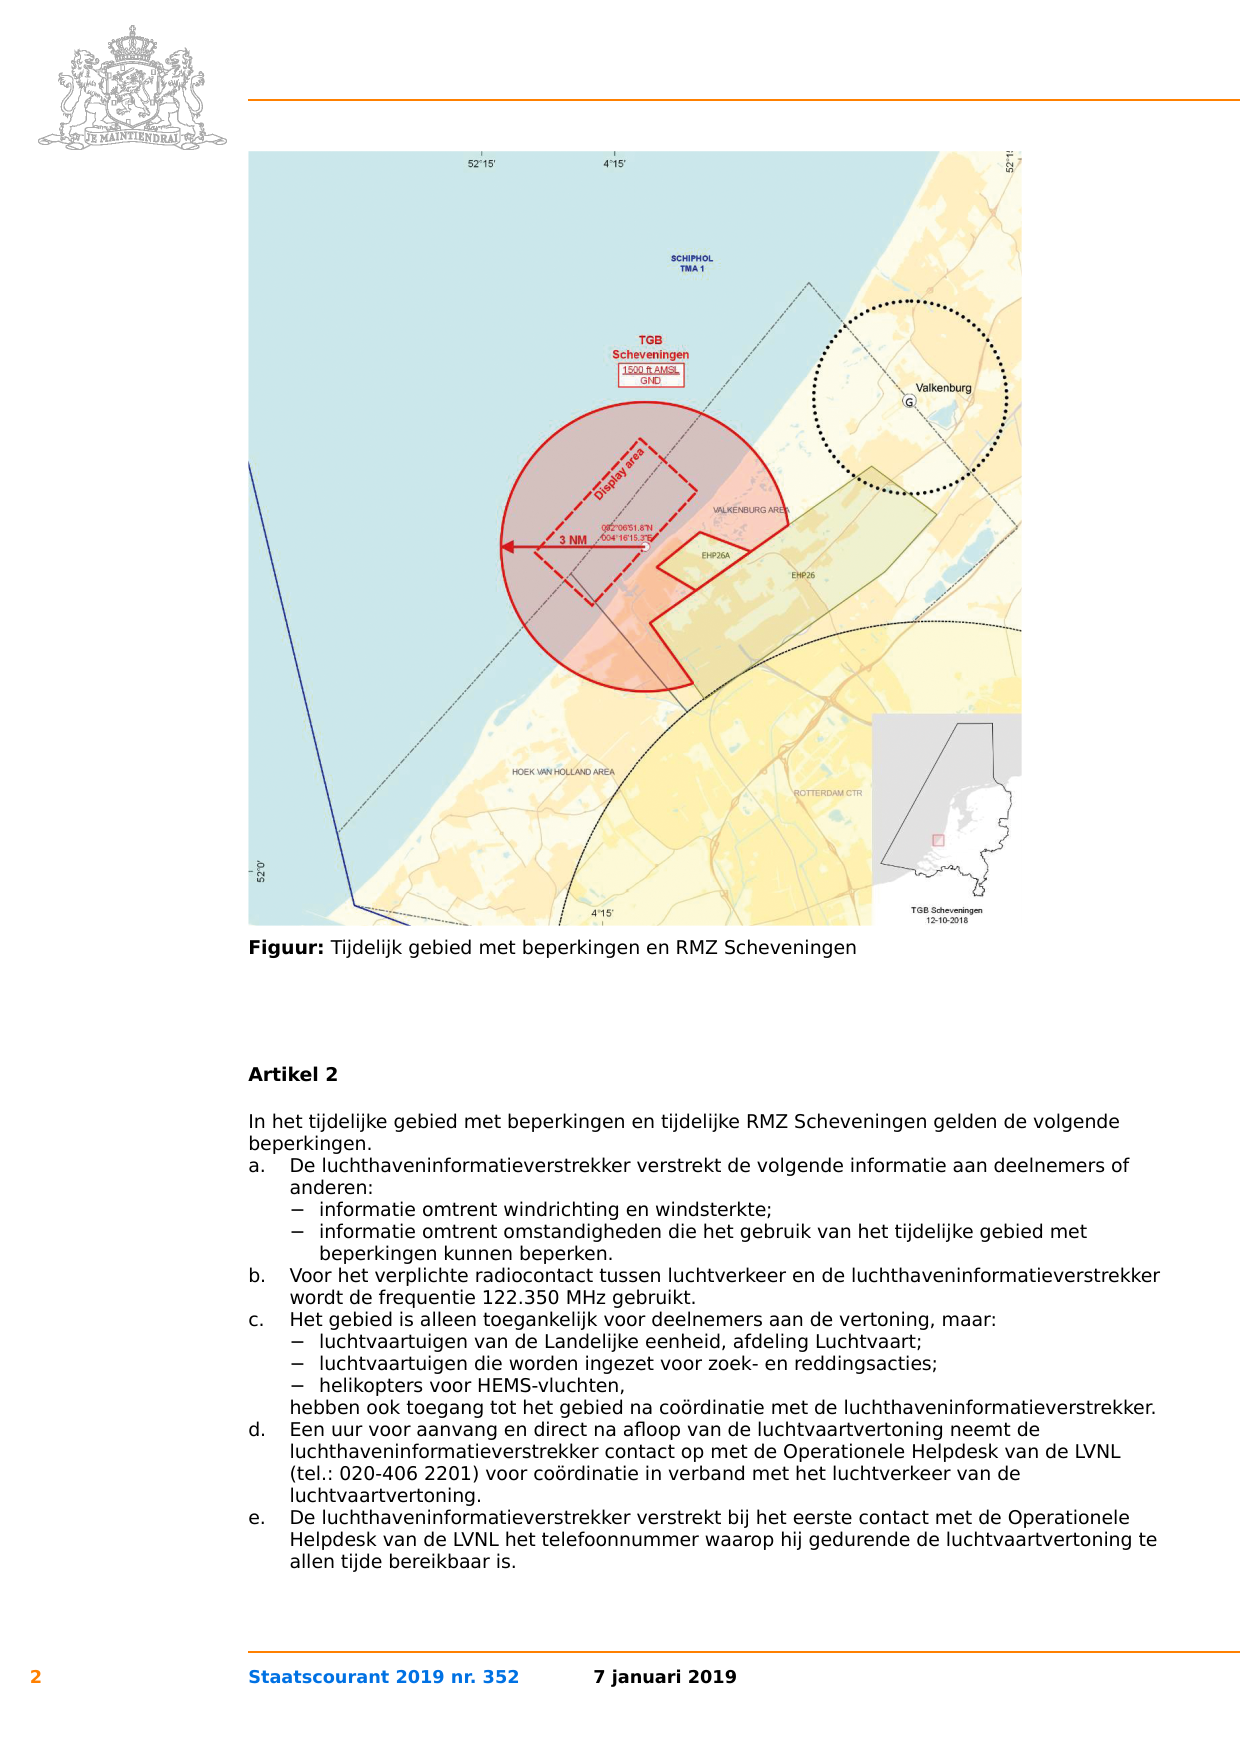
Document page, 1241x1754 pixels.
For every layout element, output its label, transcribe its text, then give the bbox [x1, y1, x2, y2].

picture [248, 151, 1022, 926]
picture [38, 25, 227, 150]
text e. De luchthaveninformatieverstrekker verstrekt bij het eerste contact met de Operationele Helpdesk van de LVNL het telefoonnummer waarop hij gedurende de luchtvaartvertoning te allen tijde bereikbaar is. [248, 1507, 1163, 1573]
text d. Een uur voor aanvang en direct na afloop van de luchtvaartvertoning neemt de luchthaveninformatieverstrekker contact op met de Operationele Helpdesk van de LVNL (tel.: 020-406 2201) voor coördinatie in verband met het luchtverkeer van de luchtvaartvertoning. [248, 1419, 1163, 1507]
text b. Voor het verplichte radiocontact tussen luchtverkeer en de luchthaveninformatieverstrekker wordt de frequentie 122.350 MHz gebruikt. [248, 1265, 1163, 1309]
text c. Het gebied is alleen toegankelijk voor deelnemers aan de vertoning, maar: [248, 1309, 1163, 1331]
subtitle Artikel 2 [248, 1064, 1163, 1086]
text Figuur: Tijdelijk gebied met beperkingen en RMZ Scheveningen [248, 937, 1022, 959]
text − luchtvaartuigen van de Landelijke eenheid, afdeling Luchtvaart; [289, 1331, 1163, 1353]
text hebben ook toegang tot het gebied na coördinatie met de luchthaveninformatieverstrekker. [289, 1397, 1163, 1419]
text − informatie omtrent windrichting en windsterkte; [289, 1199, 1163, 1221]
text In het tijdelijke gebied met beperkingen en tijdelijke RMZ Scheveningen gelden de volgende beperkingen. [248, 1111, 1163, 1155]
text a. De luchthaveninformatieverstrekker verstrekt de volgende informatie aan deelnemers of anderen: [248, 1155, 1163, 1199]
text − helikopters voor HEMS-vluchten, [289, 1375, 1163, 1397]
text − informatie omtrent omstandigheden die het gebruik van het tijdelijke gebied met beperkingen kunnen beperken. [289, 1221, 1163, 1265]
text − luchtvaartuigen die worden ingezet voor zoek- en reddingsacties; [289, 1353, 1163, 1375]
